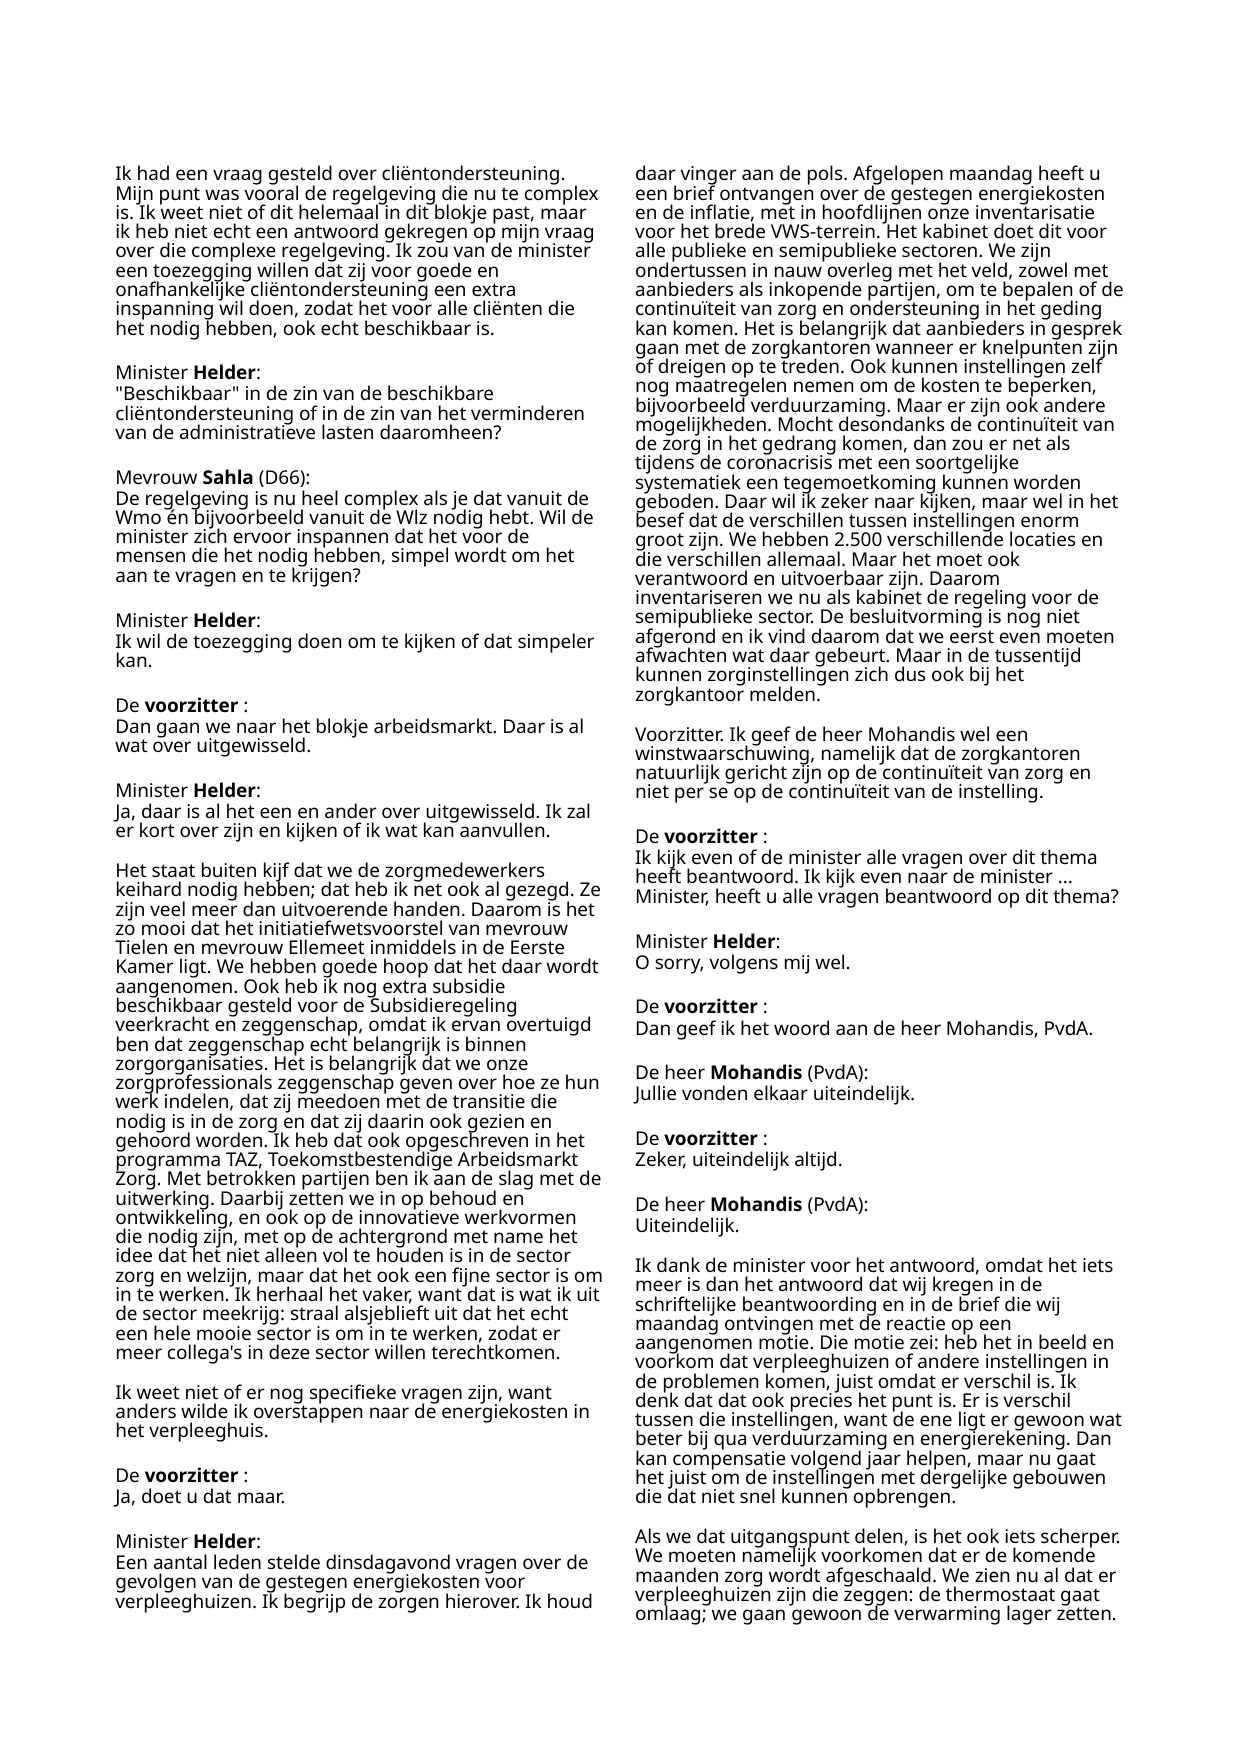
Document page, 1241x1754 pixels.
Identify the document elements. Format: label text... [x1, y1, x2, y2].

text Ik wil de toezegging doen om te kijken of dat simpeler kan. [115, 633, 605, 671]
text De heer Mohandis (PvdA): [635, 1191, 1125, 1217]
text Minister Helder: [115, 1528, 605, 1554]
text Ik dank de minister voor het antwoord, omdat het iets meer is dan het antwoord dat wij kregen in de schriftelijke beantwoording en in de brief die wij maandag ontvingen met de reactie op een aangenomen motie. Die motie zei: heb het in beeld en voorkom dat verpleeghuizen of andere instellingen in de problemen komen, juist omdat er verschil is. Ik denk dat dat ook precies het punt is. Er is verschil tussen die instellingen, want de ene ligt er gewoon wat beter bij qua verduurzaming en energierekening. Dan kan compensatie volgend jaar helpen, maar nu gaat het juist om de instellingen met dergelijke gebouwen die dat niet snel kunnen opbrengen. [635, 1257, 1125, 1507]
text Ja, daar is al het een en ander over uitgewisseld. Ik zal er kort over zijn en kijken of ik wat kan aanvullen. [115, 803, 605, 841]
text De heer Mohandis (PvdA): [635, 1059, 1125, 1085]
text Dan geef ik het woord aan de heer Mohandis, PvdA. [635, 1019, 1125, 1039]
text Jullie vonden elkaar uiteindelijk. [635, 1085, 1125, 1104]
text Minister Helder: [635, 928, 1125, 954]
text Ja, doet u dat maar. [115, 1488, 605, 1507]
text Ik kijk even of de minister alle vragen over dit thema heeft beantwoord. Ik kijk even naar de minister ... Minister, heeft u alle vragen beantwoord op dit thema? [635, 849, 1125, 907]
text daar vinger aan de pols. Afgelopen maandag heeft u een brief ontvangen over de gestegen energiekosten en de inflatie, met in hoofdlijnen onze inventarisatie voor het brede VWS-terrein. Het kabinet doet dit voor alle publieke en semipublieke sectoren. We zijn ondertussen in nauw overleg met het veld, zowel met aanbieders als inkopende partijen, om te bepalen of de continuïteit van zorg en ondersteuning in het geding kan komen. Het is belangrijk dat aanbieders in gesprek gaan met de zorgkantoren wanneer er knelpunten zijn of dreigen op te treden. Ook kunnen instellingen zelf nog maatregelen nemen om de kosten te beperken, bijvoorbeeld verduurzaming. Maar er zijn ook andere mogelijkheden. Mocht desondanks de continuïteit van de zorg in het gedrang komen, dan zou er net als tijdens de coronacrisis met een soortgelijke systematiek een tegemoetkoming kunnen worden geboden. Daar wil ik zeker naar kijken, maar wel in het besef dat de verschillen tussen instellingen enorm groot zijn. We hebben 2.500 verschillende locaties en die verschillen allemaal. Maar het moet ook verantwoord en uitvoerbaar zijn. Daarom inventariseren we nu als kabinet de regeling voor de semipublieke sector. De besluitvorming is nog niet afgerond en ik vind daarom dat we eerst even moeten afwachten wat daar gebeurt. Maar in de tussentijd kunnen zorginstellingen zich dus ook bij het zorgkantoor melden. [635, 165, 1125, 705]
text Minister Helder: [115, 777, 605, 803]
text Mevrouw Sahla (D66): [115, 464, 605, 490]
text De voorzitter : [115, 1462, 605, 1488]
text O sorry, volgens mij wel. [635, 954, 1125, 973]
text Voorzitter. Ik geef de heer Mohandis wel een winstwaarschuwing, namelijk dat de zorgkantoren natuurlijk gericht zijn op de continuïteit van zorg en niet per se op de continuïteit van de instelling. [635, 726, 1125, 803]
text Ik weet niet of er nog specifieke vragen zijn, want anders wilde ik overstappen naar de energiekosten in het verpleeghuis. [115, 1384, 605, 1442]
text Zeker, uiteindelijk altijd. [635, 1151, 1125, 1170]
text De voorzitter : [635, 1125, 1125, 1151]
text Als we dat uitgangspunt delen, is het ook iets scherper. We moeten namelijk voorkomen dat er de komende maanden zorg wordt afgeschaald. We zien nu al dat er verpleeghuizen zijn die zeggen: de thermostaat gaat omlaag; we gaan gewoon de verwarming lager zetten. [635, 1528, 1125, 1624]
text Het staat buiten kijf dat we de zorgmedewerkers keihard nodig hebben; dat heb ik net ook al gezegd. Ze zijn veel meer dan uitvoerende handen. Daarom is het zo mooi dat het initiatiefwetsvoorstel van mevrouw Tielen en mevrouw Ellemeet inmiddels in de Eerste Kamer ligt. We hebben goede hoop dat het daar wordt aangenomen. Ook heb ik nog extra subsidie beschikbaar gesteld voor de Subsidieregeling veerkracht en zeggenschap, omdat ik ervan overtuigd ben dat zeggenschap echt belangrijk is binnen zorgorganisaties. Het is belangrijk dat we onze zorgprofessionals zeggenschap geven over hoe ze hun werk indelen, dat zij meedoen met de transitie die nodig is in de zorg en dat zij daarin ook gezien en gehoord worden. Ik heb dat ook opgeschreven in het programma TAZ, Toekomstbestendige Arbeidsmarkt Zorg. Met betrokken partijen ben ik aan de slag met de uitwerking. Daarbij zetten we in op behoud en ontwikkeling, en ook op de innovatieve werkvormen die nodig zijn, met op de achtergrond met name het idee dat het niet alleen vol te houden is in de sector zorg en welzijn, maar dat het ook een fijne sector is om in te werken. Ik herhaal het vaker, want dat is wat ik uit de sector meekrijg: straal alsjeblieft uit dat het echt een hele mooie sector is om in te werken, zodat er meer collega's in deze sector willen terechtkomen. [115, 862, 605, 1363]
text Minister Helder: [115, 607, 605, 633]
text "Beschikbaar" in de zin van de beschikbare cliëntondersteuning of in de zin van het verminderen van de administratieve lasten daaromheen? [115, 385, 605, 443]
text Ik had een vraag gesteld over cliëntondersteuning. Mijn punt was vooral de regelgeving die nu te complex is. Ik weet niet of dit helemaal in dit blokje past, maar ik heb niet echt een antwoord gekregen op mijn vraag over die complexe regelgeving. Ik zou van de minister een toezegging willen dat zij voor goede en onafhankelijke cliëntondersteuning een extra inspanning wil doen, zodat het voor alle cliënten die het nodig hebben, ook echt beschikbaar is. [115, 165, 605, 339]
text Dan gaan we naar het blokje arbeidsmarkt. Daar is al wat over uitgewisseld. [115, 718, 605, 756]
text De voorzitter : [635, 823, 1125, 849]
text Minister Helder: [115, 359, 605, 385]
text De voorzitter : [115, 692, 605, 718]
text De regelgeving is nu heel complex als je dat vanuit de Wmo én bijvoorbeeld vanuit de Wlz nodig hebt. Wil de minister zich ervoor inspannen dat het voor de mensen die het nodig hebben, simpel wordt om het aan te vragen en te krijgen? [115, 490, 605, 586]
text Een aantal leden stelde dinsdagavond vragen over de gevolgen van de gestegen energiekosten voor verpleeghuizen. Ik begrijp de zorgen hierover. Ik houd [115, 1554, 605, 1612]
text De voorzitter : [635, 994, 1125, 1019]
text Uiteindelijk. [635, 1217, 1125, 1236]
